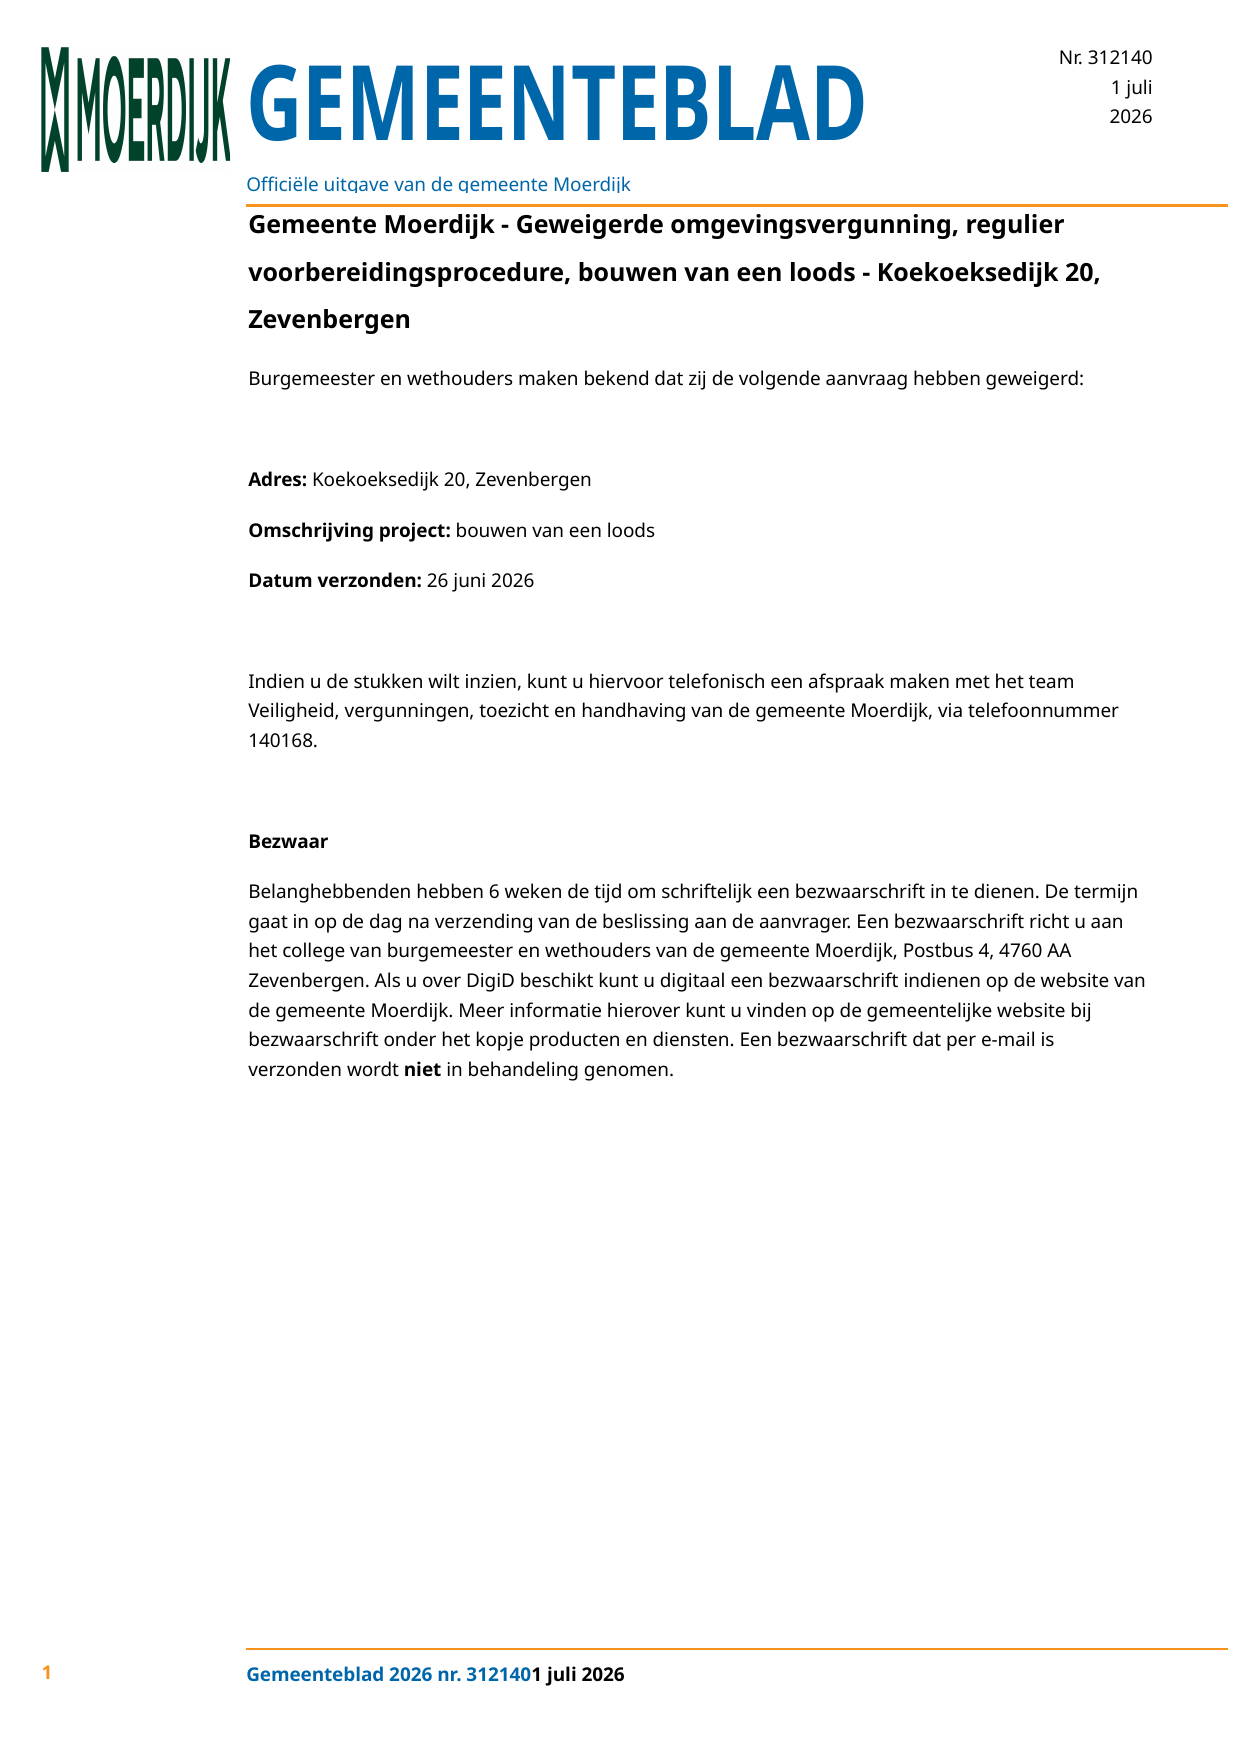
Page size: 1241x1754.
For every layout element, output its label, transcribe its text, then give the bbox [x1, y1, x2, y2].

text Indien u de stukken wilt inzien, kunt u hiervoor telefonisch een afspraak maken met het team Veiligheid, vergunningen, toezicht en handhaving van de gemeente Moerdijk, via telefoonnummer 140168. [248, 668, 1152, 753]
text Gemeente Moerdijk - Geweigerde omgevingsvergunning, regulier voorbereidingsprocedure, bouwen van een loods - Koekoeksedijk 20, Zevenbergen [248, 207, 1152, 336]
text Omschrijving project: bouwen van een loods [248, 517, 1152, 542]
picture [41, 47, 231, 172]
text Datum verzonden: 26 juni 2026 [248, 567, 1152, 593]
text Adres: Koekoeksedijk 20, Zevenbergen [248, 466, 1152, 492]
text Belanghebbenden hebben 6 weken de tijd om schriftelijk een bezwaarschrift in te dienen. De termijn gaat in op de dag na verzending van de beslissing aan de aanvrager. Een bezwaarschrift richt u aan het college van burgemeester en wethouders van de gemeente Moerdijk, Postbus 4, 4760 AA Zevenbergen. Als u over DigiD beschikt kunt u digitaal een bezwaarschrift indienen op de website van de gemeente Moerdijk. Meer informatie hierover kunt u vinden op de gemeentelijke website bij bezwaarschrift onder het kopje producten en diensten. Een bezwaarschrift dat per e-mail is verzonden wordt niet in behandeling genomen. [248, 878, 1152, 1082]
text Burgemeester en wethouders maken bekend dat zij de volgende aanvraag hebben geweigerd: [248, 366, 1152, 391]
text Bezwaar [248, 828, 1152, 854]
